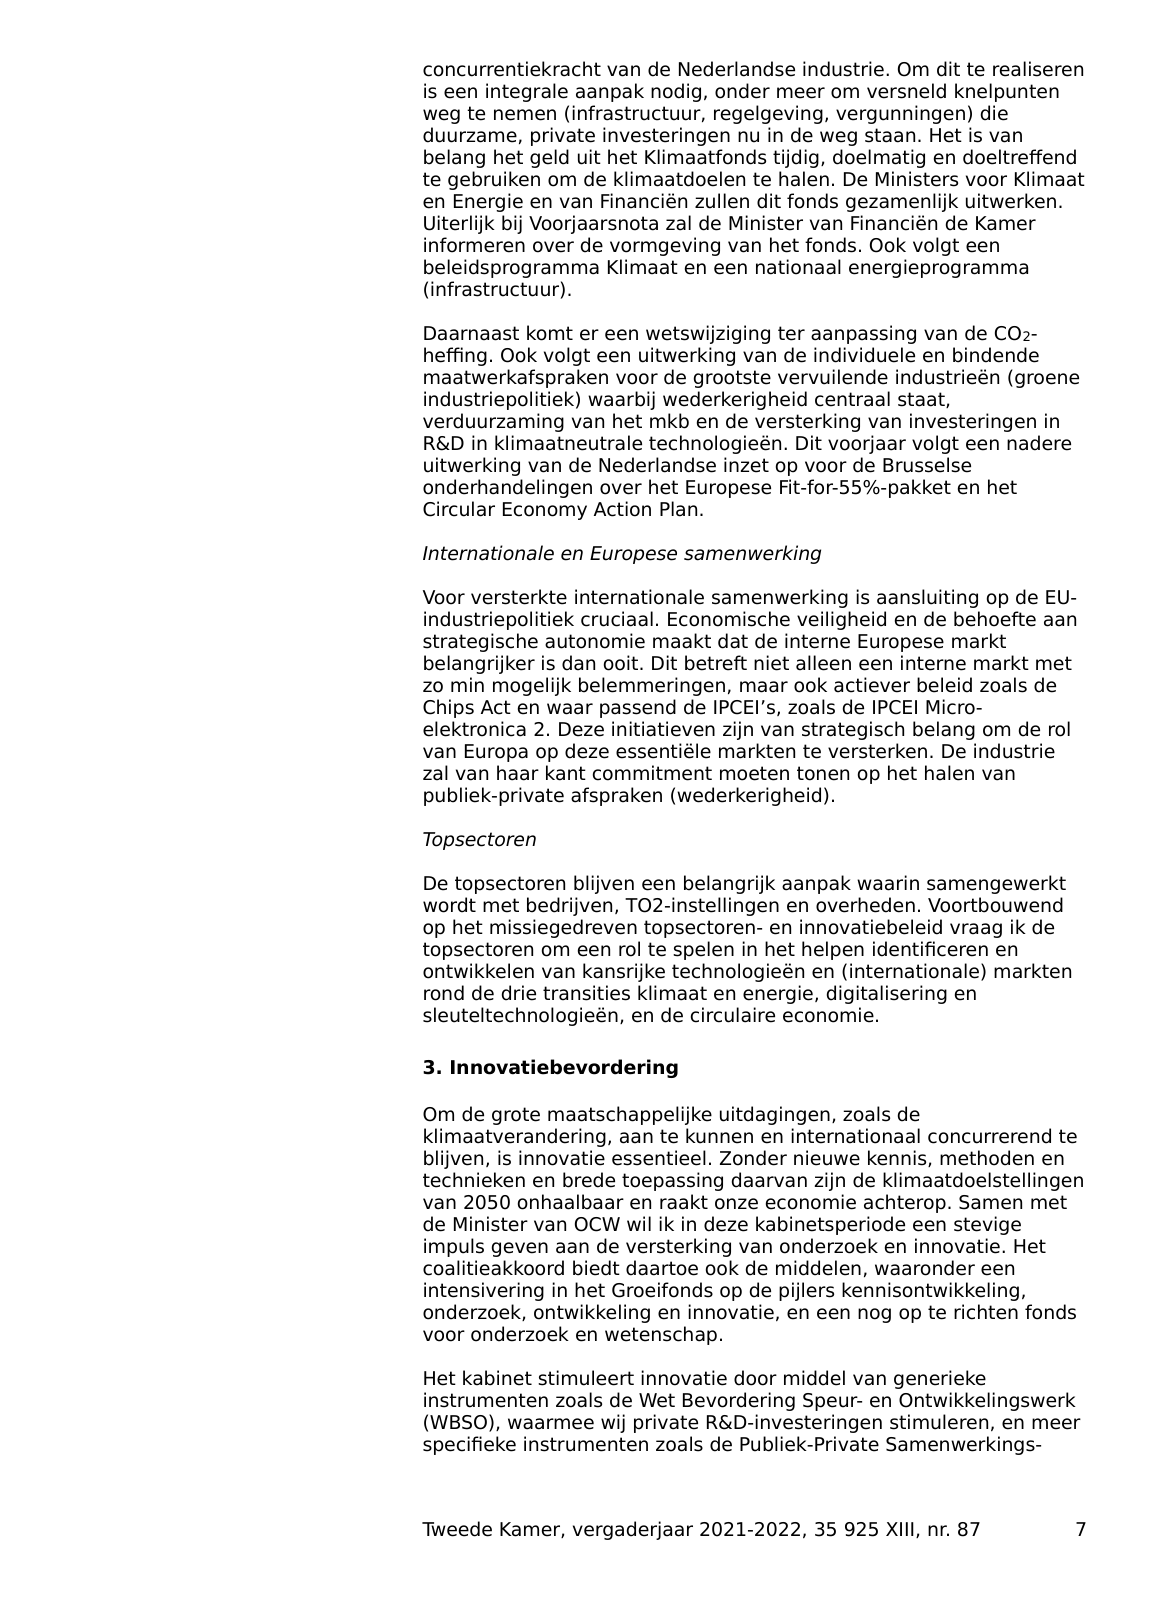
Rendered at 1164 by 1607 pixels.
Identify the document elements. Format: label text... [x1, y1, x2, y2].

text Om de grote maatschappelijke uitdagingen, zoals de klimaatverandering, aan te kunnen en internationaal concurrerend te blijven, is innovatie essentieel. Zonder nieuwe kennis, methoden en technieken en brede toepassing daarvan zijn de klimaatdoelstellingen van 2050 onhaalbaar en raakt onze economie achterop. Samen met de Minister van OCW wil ik in deze kabinetsperiode een stevige impuls geven aan de versterking van onderzoek en innovatie. Het coalitieakkoord biedt daartoe ook de middelen, waaronder een intensivering in het Groeifonds op de pijlers kennisontwikkeling, onderzoek, ontwikkeling en innovatie, en een nog op te richten fonds voor onderzoek en wetenschap. [422, 1104, 1087, 1346]
text Voor versterkte internationale samenwerking is aansluiting op de EU-industriepolitiek cruciaal. Economische veiligheid en de behoefte aan strategische autonomie maakt dat de interne Europese markt belangrijker is dan ooit. Dit betreft niet alleen een interne markt met zo min mogelijk belemmeringen, maar ook actiever beleid zoals de Chips Act en waar passend de IPCEI’s, zoals de IPCEI Micro-elektronica 2. Deze initiatieven zijn van strategisch belang om de rol van Europa op deze essentiële markten te versterken. De industrie zal van haar kant commitment moeten tonen op het halen van publiek-private afspraken (wederkerigheid). [422, 587, 1087, 807]
text De topsectoren blijven een belangrijk aanpak waarin samengewerkt wordt met bedrijven, TO2-instellingen en overheden. Voortbouwend op het missiegedreven topsectoren- en innovatiebeleid vraag ik de topsectoren om een rol te spelen in het helpen identificeren en ontwikkelen van kansrijke technologieën en (internationale) markten rond de drie transities klimaat en energie, digitalisering en sleuteltechnologieën, en de circulaire economie. [422, 873, 1087, 1027]
subtitle 3. Innovatiebevordering [422, 1057, 1087, 1079]
subtitle Internationale en Europese samenwerking [422, 543, 1087, 565]
text concurrentiekracht van de Nederlandse industrie. Om dit te realiseren is een integrale aanpak nodig, onder meer om versneld knelpunten weg te nemen (infrastructuur, regelgeving, vergunningen) die duurzame, private investeringen nu in de weg staan. Het is van belang het geld uit het Klimaatfonds tijdig, doelmatig en doeltreffend te gebruiken om de klimaatdoelen te halen. De Ministers voor Klimaat en Energie en van Financiën zullen dit fonds gezamenlijk uitwerken. Uiterlijk bij Voorjaarsnota zal de Minister van Financiën de Kamer informeren over de vormgeving van het fonds. Ook volgt een beleidsprogramma Klimaat en een nationaal energieprogramma (infrastructuur). [422, 59, 1087, 301]
text Daarnaast komt er een wetswijziging ter aanpassing van de CO2-heffing. Ook volgt een uitwerking van de individuele en bindende maatwerkafspraken voor de grootste vervuilende industrieën (groene industriepolitiek) waarbij wederkerigheid centraal staat, verduurzaming van het mkb en de versterking van investeringen in R&D in klimaatneutrale technologieën. Dit voorjaar volgt een nadere uitwerking van de Nederlandse inzet op voor de Brusselse onderhandelingen over het Europese Fit-for-55%-pakket en het Circular Economy Action Plan. [422, 323, 1087, 521]
subtitle Topsectoren [422, 829, 1087, 851]
text Het kabinet stimuleert innovatie door middel van generieke instrumenten zoals de Wet Bevordering Speur- en Ontwikkelingswerk (WBSO), waarmee wij private R&D-investeringen stimuleren, en meer specifieke instrumenten zoals de Publiek-Private Samenwerkings- [422, 1368, 1087, 1456]
